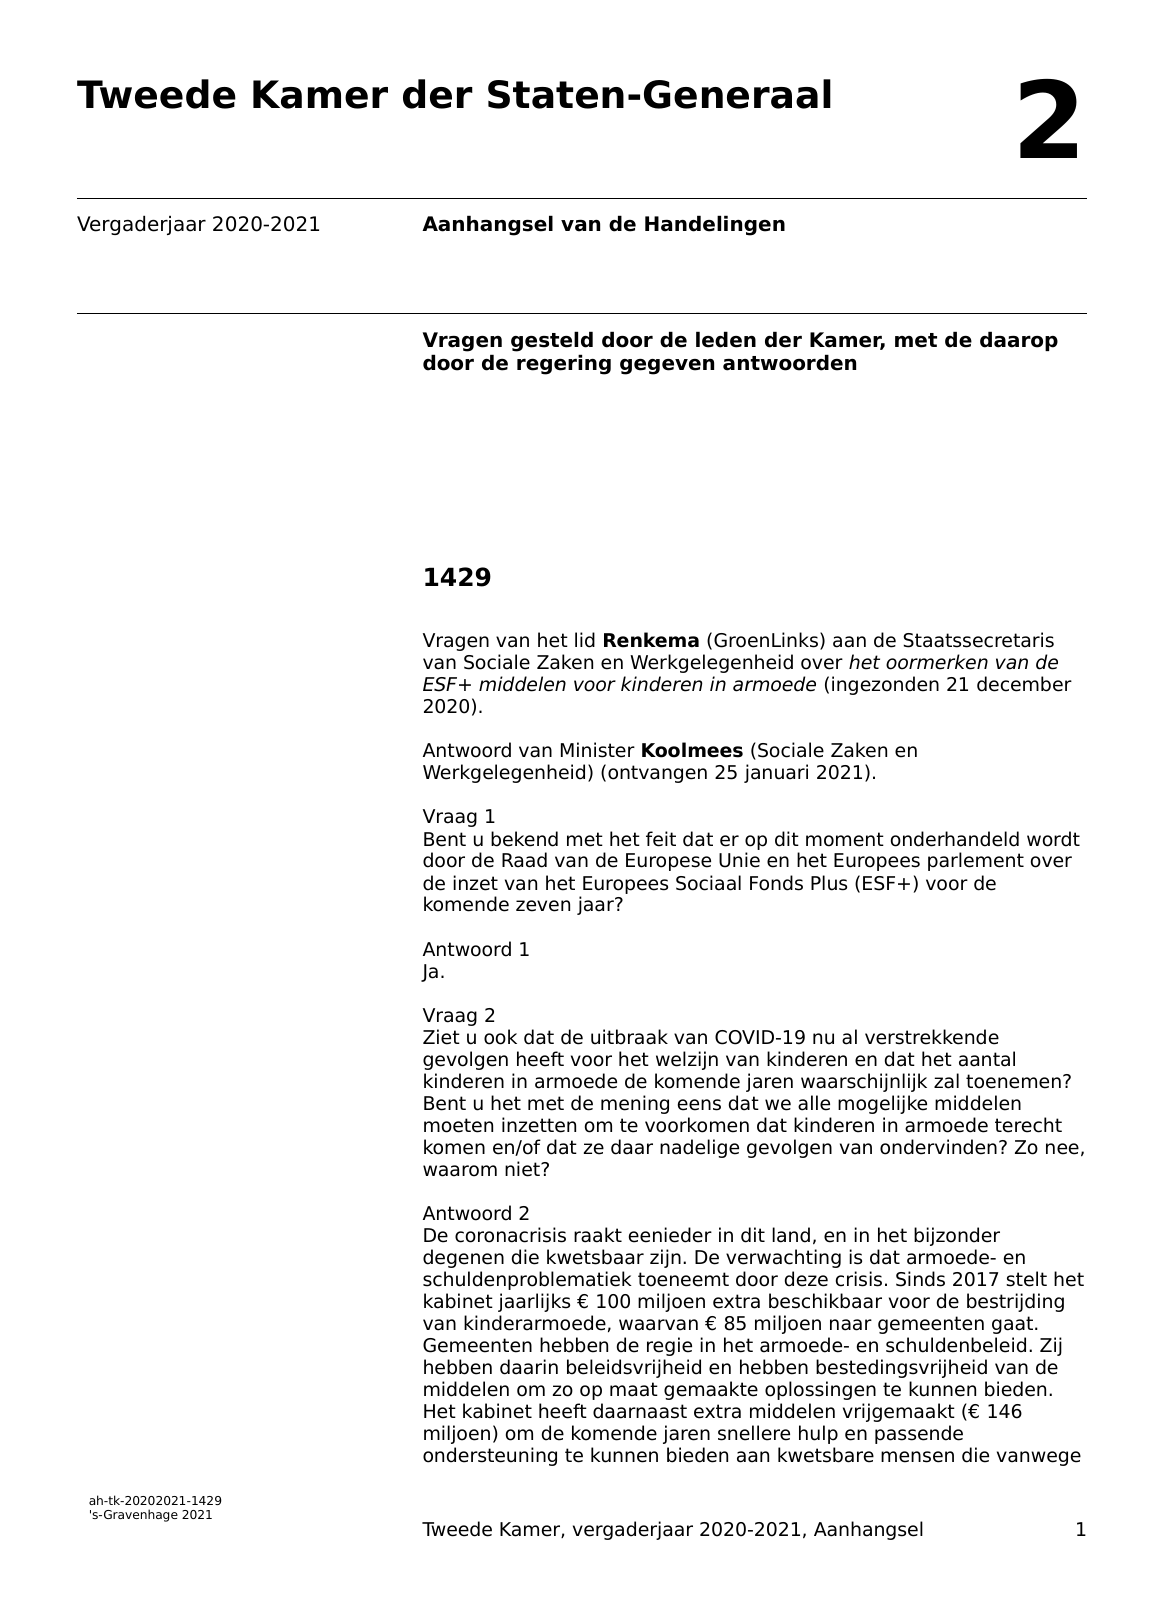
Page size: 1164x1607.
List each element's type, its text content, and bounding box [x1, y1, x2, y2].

table_header 2 [886, 59, 1087, 198]
table_header Tweede Kamer der Staten-Generaal [77, 59, 886, 198]
text Vraag 1 [422, 806, 1087, 828]
text 1429 [422, 563, 1087, 592]
table_cell Vragen gesteld door de leden der Kamer, met de daarop door de regering gegeven antwoorden [422, 314, 1087, 375]
table_cell Aanhangsel van de Handelingen [422, 199, 1087, 313]
text De coronacrisis raakt eenieder in dit land, en in het bijzonder degenen die kwetsbaar zijn. De verwachting is dat armoede- en schuldenproblematiek toeneemt door deze crisis. Sinds 2017 stelt het kabinet jaarlijks € 100 miljoen extra beschikbaar voor de bestrijding van kinderarmoede, waarvan € 85 miljoen naar gemeenten gaat. Gemeenten hebben de regie in het armoede- en schuldenbeleid. Zij hebben daarin beleidsvrijheid en hebben bestedingsvrijheid van de middelen om zo op maat gemaakte oplossingen te kunnen bieden. [422, 1225, 1087, 1401]
text Het kabinet heeft daarnaast extra middelen vrijgemaakt (€ 146 miljoen) om de komende jaren snellere hulp en passende ondersteuning te kunnen bieden aan kwetsbare mensen die vanwege [422, 1401, 1087, 1466]
text Vraag 2 [422, 1005, 1087, 1027]
text Antwoord 2 [422, 1203, 1087, 1225]
table_cell Vergaderjaar 2020-2021 [77, 199, 422, 313]
text Antwoord 1 [422, 938, 1087, 961]
table_cell [77, 314, 422, 375]
text Ja. [422, 961, 1087, 982]
text Bent u bekend met het feit dat er op dit moment onderhandeld wordt door de Raad van de Europese Unie en het Europees parlement over de inzet van het Europees Sociaal Fonds Plus (ESF+) voor de komende zeven jaar? [422, 828, 1087, 916]
text 's-Gravenhage 2021 [88, 1508, 323, 1522]
text ah-tk-20202021-1429 [88, 1494, 323, 1508]
text Ziet u ook dat de uitbraak van COVID-19 nu al verstrekkende gevolgen heeft voor het welzijn van kinderen en dat het aantal kinderen in armoede de komende jaren waarschijnlijk zal toenemen? Bent u het met de mening eens dat we alle mogelijke middelen moeten inzetten om te voorkomen dat kinderen in armoede terecht komen en/of dat ze daar nadelige gevolgen van ondervinden? Zo nee, waarom niet? [422, 1027, 1087, 1181]
text Antwoord van Minister Koolmees (Sociale Zaken en Werkgelegenheid) (ontvangen 25 januari 2021). [422, 740, 1087, 784]
text Vragen van het lid Renkema (GroenLinks) aan de Staatssecretaris van Sociale Zaken en Werkgelegenheid over het oormerken van de ESF+ middelen voor kinderen in armoede (ingezonden 21 december 2020). [422, 630, 1087, 718]
